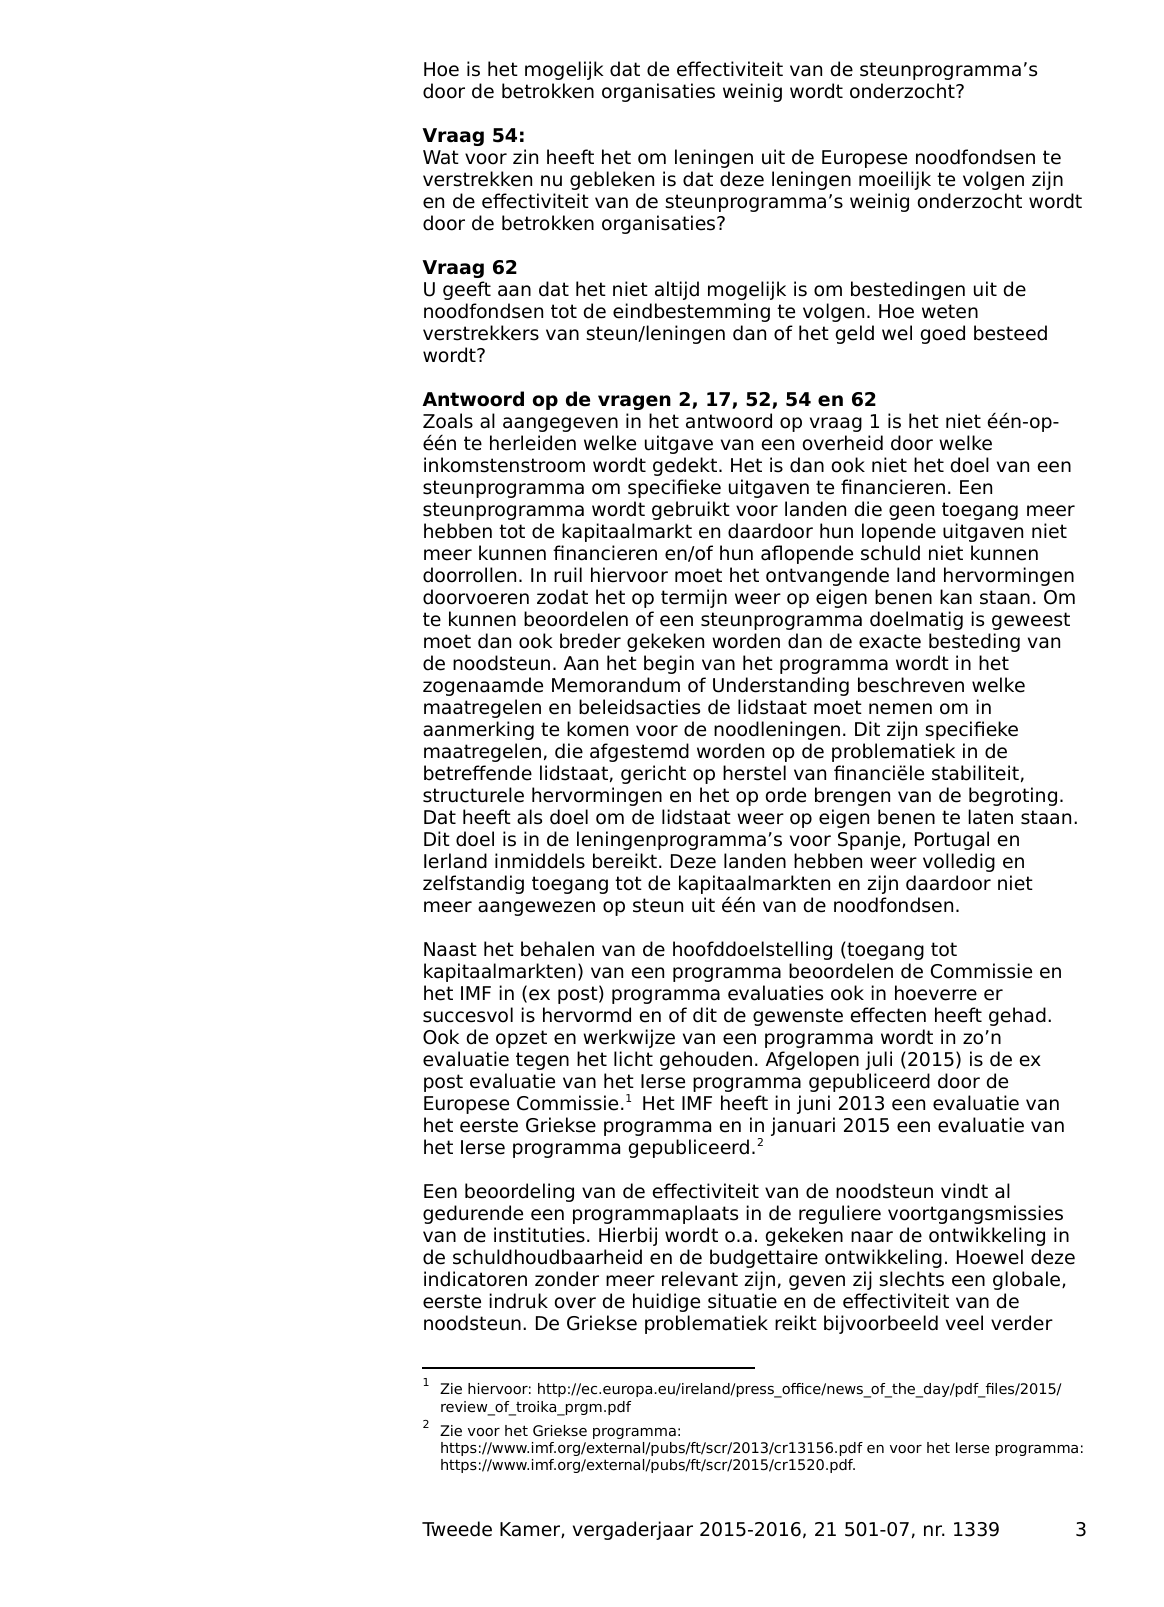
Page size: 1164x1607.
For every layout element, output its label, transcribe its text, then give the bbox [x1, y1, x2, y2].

text Antwoord op de vragen 2, 17, 52, 54 en 62 [422, 389, 1087, 411]
text U geeft aan dat het niet altijd mogelijk is om bestedingen uit de noodfondsen tot de eindbestemming te volgen. Hoe weten verstrekkers van steun/leningen dan of het geld wel goed besteed wordt? [422, 279, 1087, 367]
text Zoals al aangegeven in het antwoord op vraag 1 is het niet één-op-één te herleiden welke uitgave van een overheid door welke inkomstenstroom wordt gedekt. Het is dan ook niet het doel van een steunprogramma om specifieke uitgaven te financieren. Een steunprogramma wordt gebruikt voor landen die geen toegang meer hebben tot de kapitaalmarkt en daardoor hun lopende uitgaven niet meer kunnen financieren en/of hun aflopende schuld niet kunnen doorrollen. In ruil hiervoor moet het ontvangende land hervormingen doorvoeren zodat het op termijn weer op eigen benen kan staan. Om te kunnen beoordelen of een steunprogramma doelmatig is geweest moet dan ook breder gekeken worden dan de exacte besteding van de noodsteun. Aan het begin van het programma wordt in het zogenaamde Memorandum of Understanding beschreven welke maatregelen en beleidsacties de lidstaat moet nemen om in aanmerking te komen voor de noodleningen. Dit zijn specifieke maatregelen, die afgestemd worden op de problematiek in de betreffende lidstaat, gericht op herstel van financiële stabiliteit, structurele hervormingen en het op orde brengen van de begroting. Dat heeft als doel om de lidstaat weer op eigen benen te laten staan. Dit doel is in de leningenprogramma’s voor Spanje, Portugal en Ierland inmiddels bereikt. Deze landen hebben weer volledig en zelfstandig toegang tot de kapitaalmarkten en zijn daardoor niet meer aangewezen op steun uit één van de noodfondsen. [422, 411, 1087, 917]
text Naast het behalen van de hoofddoelstelling (toegang tot kapitaalmarkten) van een programma beoordelen de Commissie en het IMF in (ex post) programma evaluaties ook in hoeverre er succesvol is hervormd en of dit de gewenste effecten heeft gehad. Ook de opzet en werkwijze van een programma wordt in zo’n evaluatie tegen het licht gehouden. Afgelopen juli (2015) is de ex post evaluatie van het Ierse programma gepubliceerd door de Europese Commissie. Het IMF heeft in juni 2013 een evaluatie van het eerste Griekse programma en in januari 2015 een evaluatie van het Ierse programma gepubliceerd. [422, 939, 1087, 1159]
text Een beoordeling van de effectiviteit van de noodsteun vindt al gedurende een programmaplaats in de reguliere voortgangsmissies van de instituties. Hierbij wordt o.a. gekeken naar de ontwikkeling in de schuldhoudbaarheid en de budgettaire ontwikkeling. Hoewel deze indicatoren zonder meer relevant zijn, geven zij slechts een globale, eerste indruk over de huidige situatie en de effectiviteit van de noodsteun. De Griekse problematiek reikt bijvoorbeeld veel verder [422, 1181, 1087, 1335]
text Hoe is het mogelijk dat de effectiviteit van de steunprogramma’s door de betrokken organisaties weinig wordt onderzocht? [422, 59, 1087, 103]
text Vraag 54: [422, 125, 1087, 147]
text Wat voor zin heeft het om leningen uit de Europese noodfondsen te verstrekken nu gebleken is dat deze leningen moeilijk te volgen zijn en de effectiviteit van de steunprogramma’s weinig onderzocht wordt door de betrokken organisaties? [422, 147, 1087, 235]
text Zie voor het Griekse programma: https://www.imf.org/external/pubs/ft/scr/2013/cr13156.pdf en voor het Ierse programma: https://www.imf.org/external/pubs/ft/scr/2015/cr1520.pdf. [422, 1418, 1087, 1474]
text Zie hiervoor: http://ec.europa.eu/ireland/press_office/news_of_the_day/pdf_files/2015/review_of_troika_prgm.pdf [422, 1377, 1087, 1416]
text Vraag 62 [422, 257, 1087, 279]
